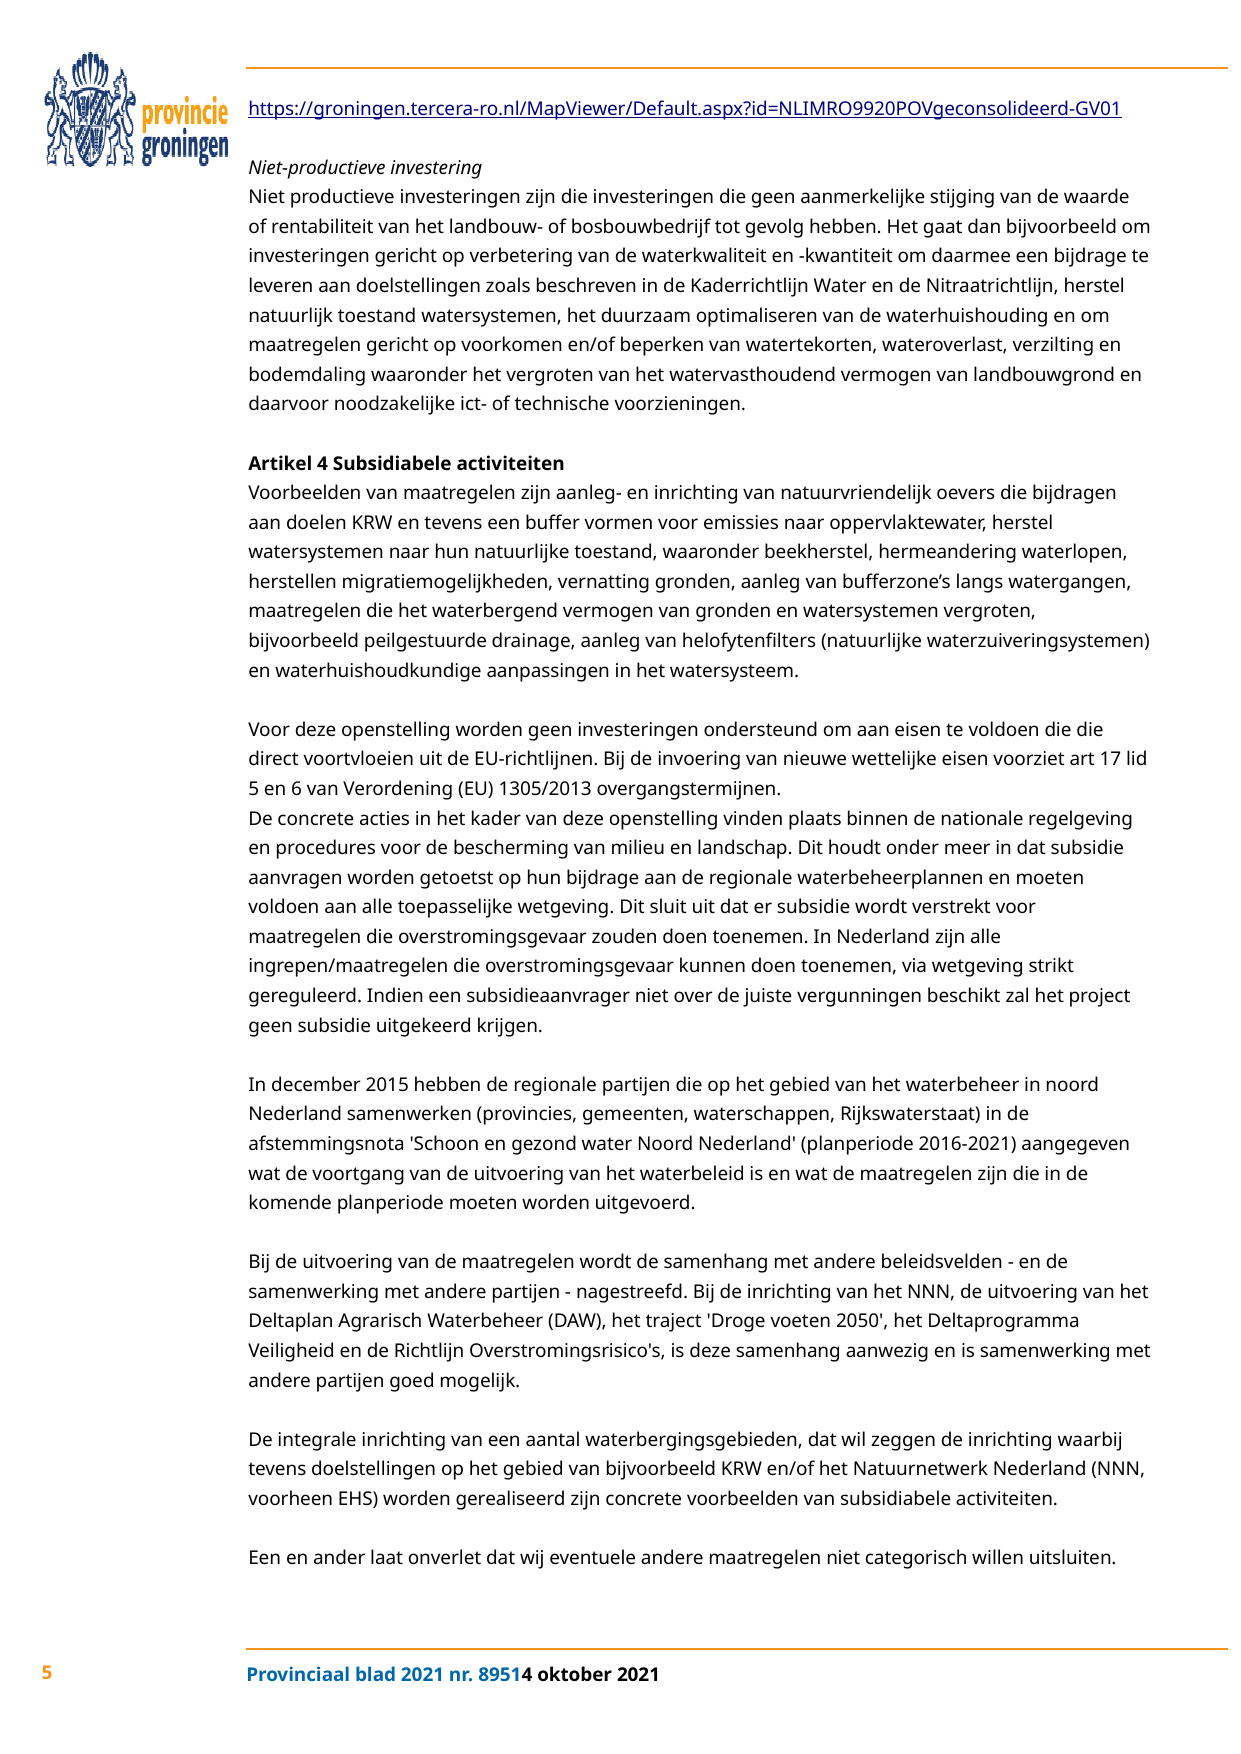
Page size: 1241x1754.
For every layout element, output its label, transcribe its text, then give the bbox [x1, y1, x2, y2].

picture [41, 47, 231, 172]
text Artikel 4 Subsidiabele activiteiten [248, 450, 1152, 476]
text Voorbeelden van maatregelen zijn aanleg- en inrichting van natuurvriendelijk oevers die bijdragen aan doelen KRW en tevens een buffer vormen voor emissies naar oppervlaktewater, herstel watersystemen naar hun natuurlijke toestand, waaronder beekherstel, hermeandering waterlopen, herstellen migratiemogelijkheden, vernatting gronden, aanleg van bufferzone’s langs watergangen, maatregelen die het waterbergend vermogen van gronden en watersystemen vergroten, bijvoorbeeld peilgestuurde drainage, aanleg van helofytenfilters (natuurlijke waterzuiveringsystemen) en waterhuishoudkundige aanpassingen in het watersysteem. [248, 479, 1152, 683]
text Niet-productieve investering [248, 154, 1152, 180]
text In december 2015 hebben de regionale partijen die op het gebied van het waterbeheer in noord Nederland samenwerken (provincies, gemeenten, waterschappen, Rijkswaterstaat) in de afstemmingsnota 'Schoon en gezond water Noord Nederland' (planperiode 2016-2021) aangegeven wat de voortgang van de uitvoering van het waterbeleid is en wat de maatregelen zijn die in de komende planperiode moeten worden uitgevoerd. [248, 1071, 1152, 1215]
text De integrale inrichting van een aantal waterbergingsgebieden, dat wil zeggen de inrichting waarbij tevens doelstellingen op het gebied van bijvoorbeeld KRW en/of het Natuurnetwerk Nederland (NNN, voorheen EHS) worden gerealiseerd zijn concrete voorbeelden van subsidiabele activiteiten. [248, 1426, 1152, 1511]
text Een en ander laat onverlet dat wij eventuele andere maatregelen niet categorisch willen uitsluiten. [248, 1544, 1152, 1570]
text De concrete acties in het kader van deze openstelling vinden plaats binnen de nationale regelgeving en procedures voor de bescherming van milieu en landschap. Dit houdt onder meer in dat subsidie aanvragen worden getoetst op hun bijdrage aan de regionale waterbeheerplannen en moeten voldoen aan alle toepasselijke wetgeving. Dit sluit uit dat er subsidie wordt verstrekt voor maatregelen die overstromingsgevaar zouden doen toenemen. In Nederland zijn alle ingrepen/maatregelen die overstromingsgevaar kunnen doen toenemen, via wetgeving strikt gereguleerd. Indien een subsidieaanvrager niet over de juiste vergunningen beschikt zal het project geen subsidie uitgekeerd krijgen. [248, 805, 1152, 1038]
text Voor deze openstelling worden geen investeringen ondersteund om aan eisen te voldoen die die direct voortvloeien uit de EU-richtlijnen. Bij de invoering van nieuwe wettelijke eisen voorziet art 17 lid 5 en 6 van Verordening (EU) 1305/2013 overgangstermijnen. [248, 716, 1152, 801]
text https://groningen.tercera-ro.nl/MapViewer/Default.aspx?id=NLIMRO9920POVgeconsolideerd-GV01 [248, 95, 1152, 121]
text Niet productieve investeringen zijn die investeringen die geen aanmerkelijke stijging van de waarde of rentabiliteit van het landbouw- of bosbouwbedrijf tot gevolg hebben. Het gaat dan bijvoorbeeld om investeringen gericht op verbetering van de waterkwaliteit en -kwantiteit om daarmee een bijdrage te leveren aan doelstellingen zoals beschreven in de Kaderrichtlijn Water en de Nitraatrichtlijn, herstel natuurlijk toestand watersystemen, het duurzaam optimaliseren van de waterhuishouding en om maatregelen gericht op voorkomen en/of beperken van watertekorten, wateroverlast, verzilting en bodemdaling waaronder het vergroten van het watervasthoudend vermogen van landbouwgrond en daarvoor noodzakelijke ict- of technische voorzieningen. [248, 183, 1152, 416]
text Bij de uitvoering van de maatregelen wordt de samenhang met andere beleidsvelden - en de samenwerking met andere partijen - nagestreefd. Bij de inrichting van het NNN, de uitvoering van het Deltaplan Agrarisch Waterbeheer (DAW), het traject 'Droge voeten 2050', het Deltaprogramma Veiligheid en de Richtlijn Overstromingsrisico's, is deze samenhang aanwezig en is samenwerking met andere partijen goed mogelijk. [248, 1248, 1152, 1393]
